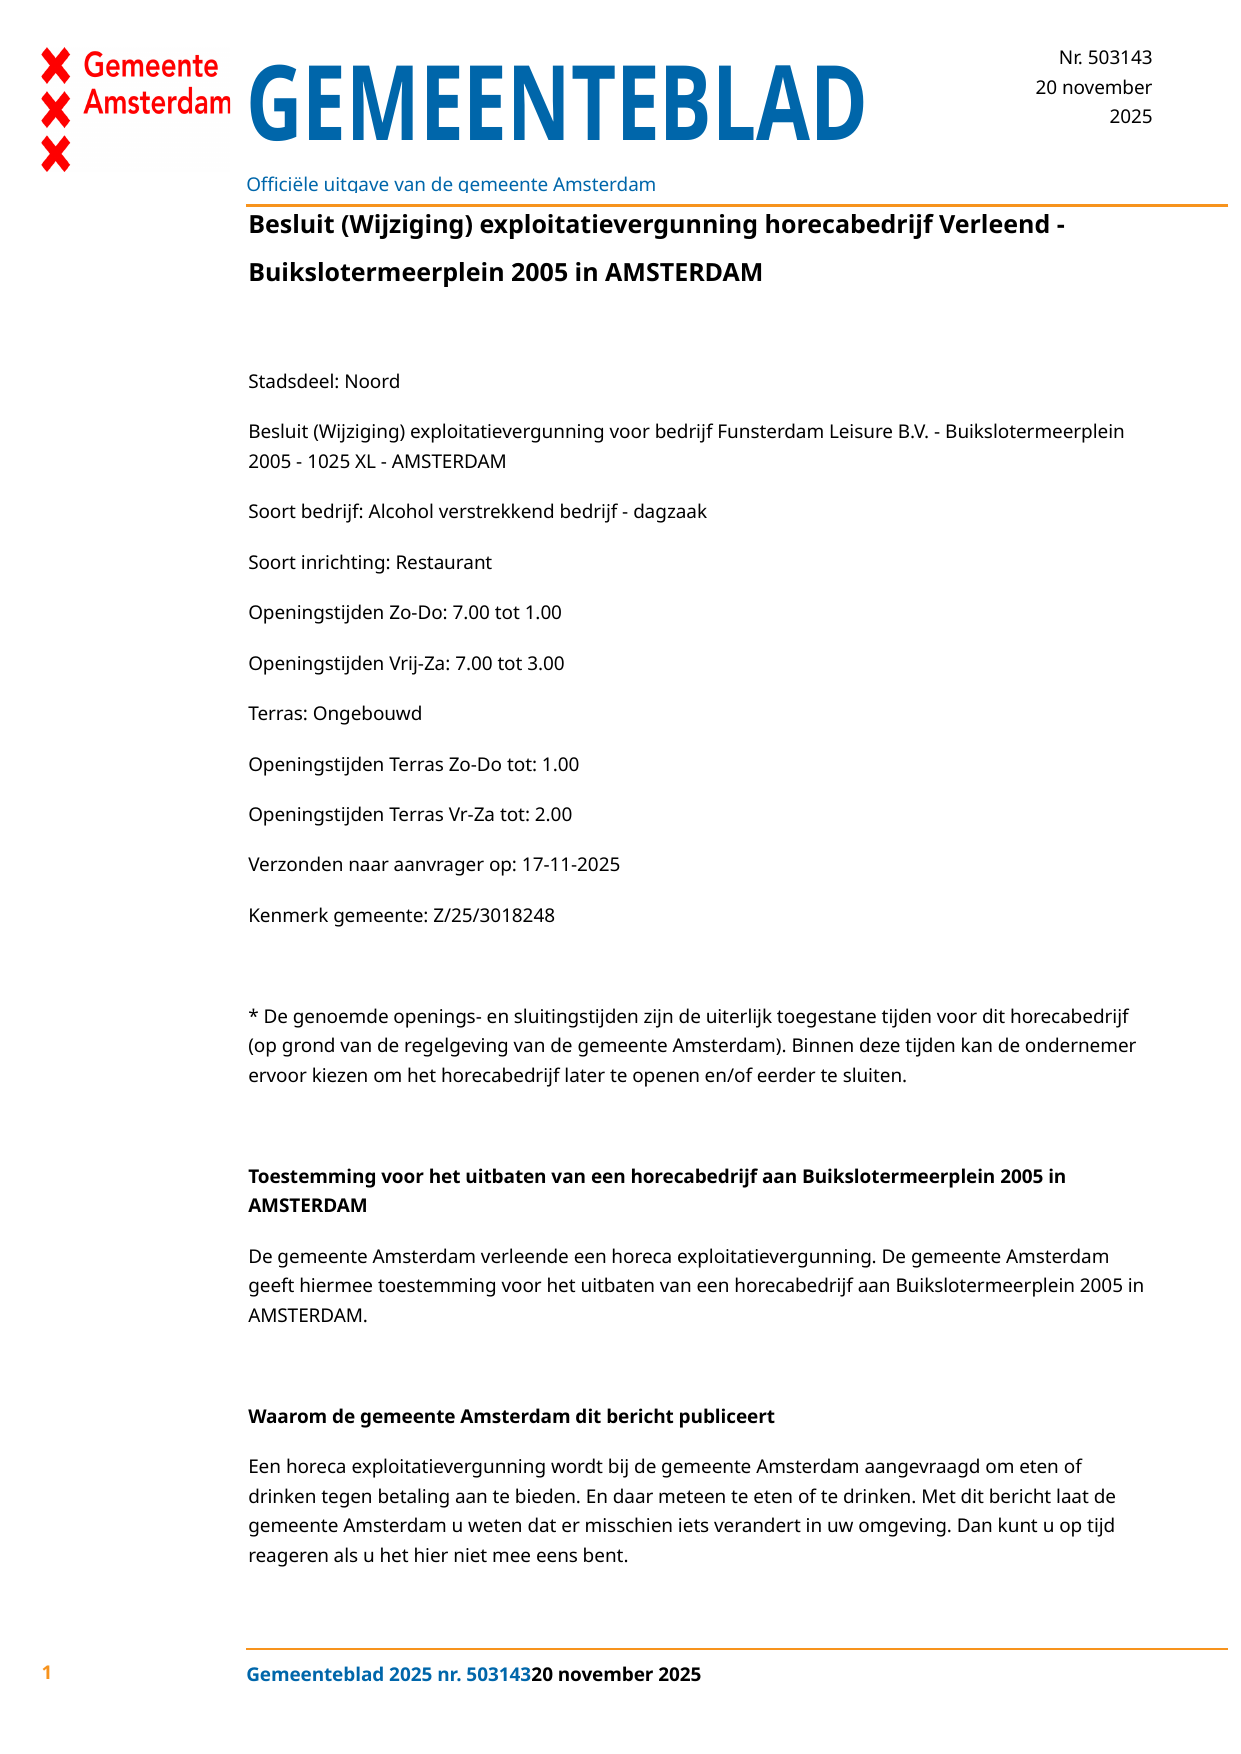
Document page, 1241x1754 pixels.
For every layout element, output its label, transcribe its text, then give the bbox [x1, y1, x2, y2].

text Soort inrichting: Restaurant [248, 549, 1152, 575]
text Kenmerk gemeente: Z/25/3018248 [248, 902, 1152, 928]
text Openingstijden Terras Zo-Do tot: 1.00 [248, 751, 1152, 777]
text Een horeca exploitatievergunning wordt bij de gemeente Amsterdam aangevraagd om eten of drinken tegen betaling aan te bieden. En daar meteen te eten of te drinken. Met dit bericht laat de gemeente Amsterdam u weten dat er misschien iets verandert in uw omgeving. Dan kunt u op tijd reageren als u het hier niet mee eens bent. [248, 1453, 1152, 1568]
picture [41, 47, 231, 172]
text * De genoemde openings- en sluitingstijden zijn de uiterlijk toegestane tijden voor dit horecabedrijf (op grond van de regelgeving van de gemeente Amsterdam). Binnen deze tijden kan de ondernemer ervoor kiezen om het horecabedrijf later te openen en/of eerder te sluiten. [248, 1003, 1152, 1088]
text Soort bedrijf: Alcohol verstrekkend bedrijf - dagzaak [248, 499, 1152, 524]
text Waarom de gemeente Amsterdam dit bericht publiceert [248, 1403, 1152, 1429]
text Stadsdeel: Noord [248, 368, 1152, 394]
text Openingstijden Terras Vr-Za tot: 2.00 [248, 801, 1152, 827]
text Besluit (Wijziging) exploitatievergunning horecabedrijf Verleend - Buikslotermeerplein 2005 in AMSTERDAM [248, 207, 1152, 288]
text Terras: Ongebouwd [248, 700, 1152, 726]
text Openingstijden Zo-Do: 7.00 tot 1.00 [248, 599, 1152, 625]
text Besluit (Wijziging) exploitatievergunning voor bedrijf Funsterdam Leisure B.V. - Buikslotermeerplein 2005 - 1025 XL - AMSTERDAM [248, 419, 1152, 474]
text Openingstijden Vrij-Za: 7.00 tot 3.00 [248, 650, 1152, 676]
text Toestemming voor het uitbaten van een horecabedrijf aan Buikslotermeerplein 2005 in AMSTERDAM [248, 1163, 1152, 1218]
text Verzonden naar aanvrager op: 17-11-2025 [248, 852, 1152, 877]
text De gemeente Amsterdam verleende een horeca exploitatievergunning. De gemeente Amsterdam geeft hiermee toestemming voor het uitbaten van een horecabedrijf aan Buikslotermeerplein 2005 in AMSTERDAM. [248, 1243, 1152, 1328]
